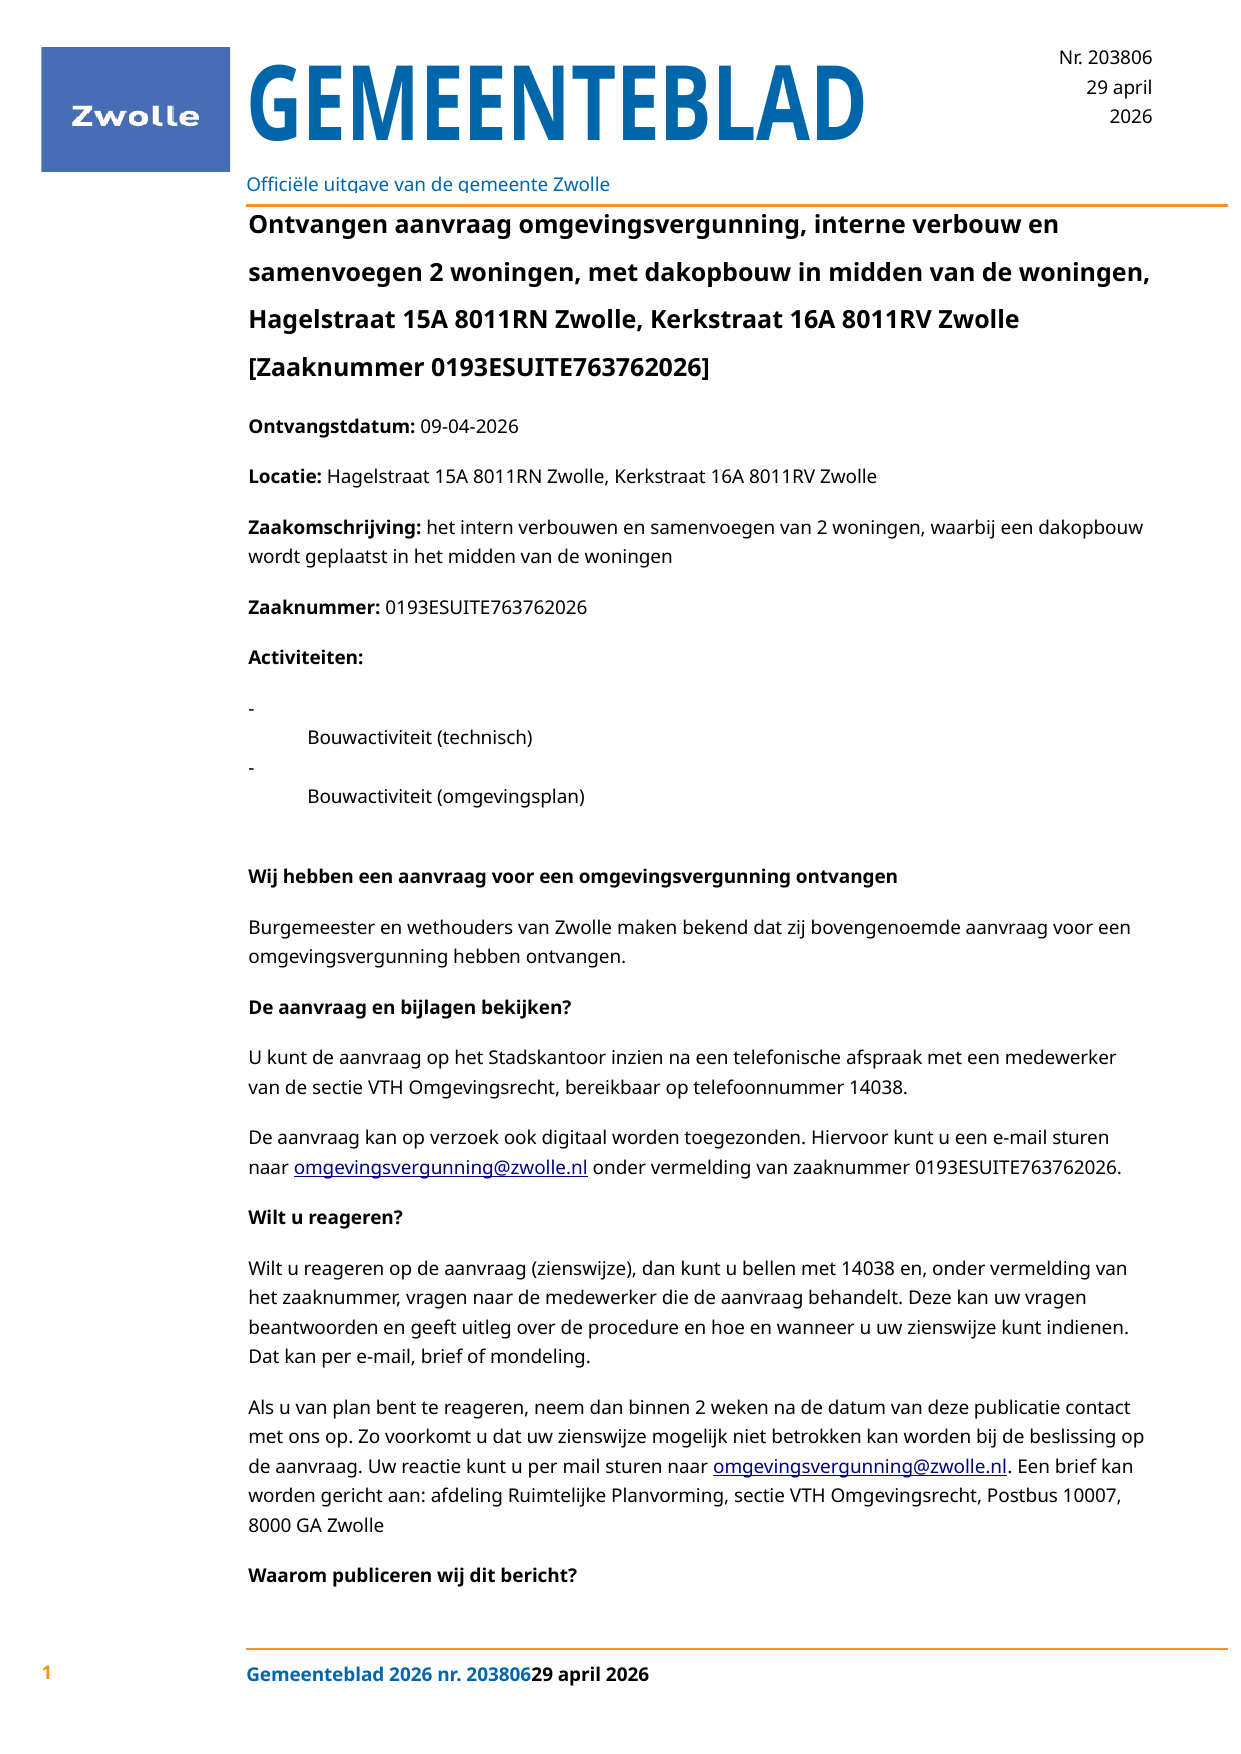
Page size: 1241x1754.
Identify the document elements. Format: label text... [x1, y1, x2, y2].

text Locatie: Hagelstraat 15A 8011RN Zwolle, Kerkstraat 16A 8011RV Zwolle [248, 463, 1152, 489]
text Zaakomschrijving: het intern verbouwen en samenvoegen van 2 woningen, waarbij een dakopbouw wordt geplaatst in het midden van de woningen [248, 514, 1152, 569]
text Zaaknummer: 0193ESUITE763762026 [248, 594, 1152, 620]
text Activiteiten: [248, 644, 1152, 670]
text Ontvangen aanvraag omgevingsvergunning, interne verbouw en samenvoegen 2 woningen, met dakopbouw in midden van de woningen, Hagelstraat 15A 8011RN Zwolle, Kerkstraat 16A 8011RV Zwolle [Zaaknummer 0193ESUITE763762026] [248, 207, 1152, 384]
text Als u van plan bent te reageren, neem dan binnen 2 weken na de datum van deze publicatie contact met ons op. Zo voorkomt u dat uw zienswijze mogelijk niet betrokken kan worden bij de beslissing op de aanvraag. Uw reactie kunt u per mail sturen naar omgevingsvergunning@zwolle.nl. Een brief kan worden gericht aan: afdeling Ruimtelijke Planvorming, sectie VTH Omgevingsrecht, Postbus 10007, 8000 GA Zwolle [248, 1394, 1152, 1538]
text Waarom publiceren wij dit bericht? [248, 1563, 1152, 1588]
text Ontvangstdatum: 09-04-2026 [248, 413, 1152, 439]
text De aanvraag kan op verzoek ook digitaal worden toegezonden. Hiervoor kunt u een e-mail sturen naar omgevingsvergunning@zwolle.nl onder vermelding van zaaknummer 0193ESUITE763762026. [248, 1124, 1152, 1180]
text Wij hebben een aanvraag voor een omgevingsvergunning ontvangen [248, 863, 1152, 889]
list Bouwactiviteit (technisch) [248, 724, 1152, 750]
text Wilt u reageren op de aanvraag (zienswijze), dan kunt u bellen met 14038 en, onder vermelding van het zaaknummer, vragen naar de medewerker die de aanvraag behandelt. Deze kan uw vragen beantwoorden en geeft uitleg over de procedure en hoe en wanneer u uw zienswijze kunt indienen. Dat kan per e-mail, brief of mondeling. [248, 1255, 1152, 1369]
list Bouwactiviteit (omgevingsplan) [248, 783, 1152, 809]
text De aanvraag en bijlagen bekijken? [248, 994, 1152, 1020]
text Wilt u reageren? [248, 1204, 1152, 1230]
text U kunt de aanvraag op het Stadskantoor inzien na een telefonische afspraak met een medewerker van de sectie VTH Omgevingsrecht, bereikbaar op telefoonnummer 14038. [248, 1044, 1152, 1100]
text Burgemeester en wethouders van Zwolle maken bekend dat zij bovengenoemde aanvraag voor een omgevingsvergunning hebben ontvangen. [248, 914, 1152, 969]
picture [41, 47, 231, 172]
